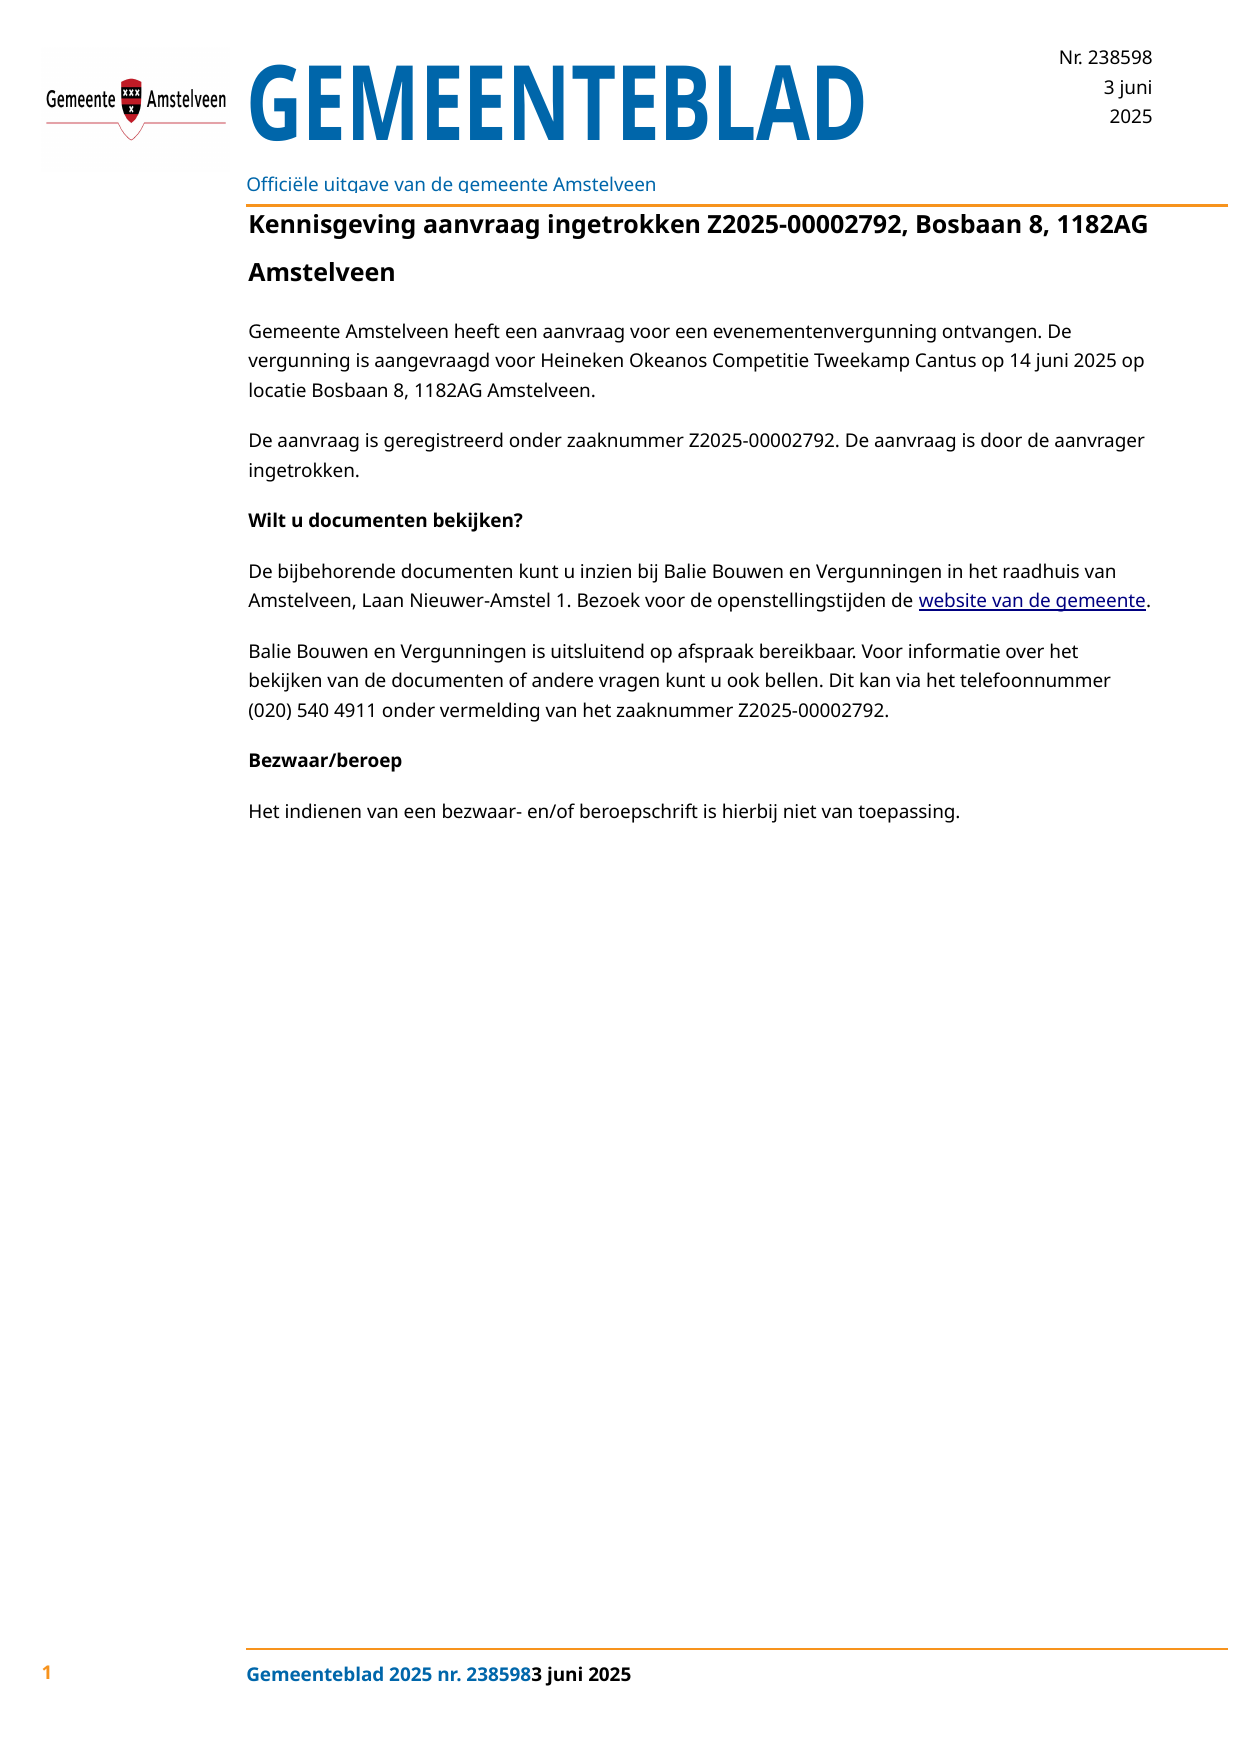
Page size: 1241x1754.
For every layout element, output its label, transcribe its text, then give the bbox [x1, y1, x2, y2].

text Balie Bouwen en Vergunningen is uitsluitend op afspraak bereikbaar. Voor informatie over het bekijken van de documenten of andere vragen kunt u ook bellen. Dit kan via het telefoonnummer (020) 540 4911 onder vermelding van het zaaknummer Z2025-00002792. [248, 638, 1152, 723]
text Bezwaar/beroep [248, 747, 1152, 773]
picture [41, 47, 231, 172]
text De bijbehorende documenten kunt u inzien bij Balie Bouwen en Vergunningen in het raadhuis van Amstelveen, Laan Nieuwer-Amstel 1. Bezoek voor de openstellingstijden de website van de gemeente. [248, 558, 1152, 613]
text Kennisgeving aanvraag ingetrokken Z2025-00002792, Bosbaan 8, 1182AG Amstelveen [248, 207, 1152, 288]
text Wilt u documenten bekijken? [248, 507, 1152, 533]
text De aanvraag is geregistreerd onder zaaknummer Z2025-00002792. De aanvraag is door de aanvrager ingetrokken. [248, 427, 1152, 483]
text Het indienen van een bezwaar- en/of beroepschrift is hierbij niet van toepassing. [248, 798, 1152, 824]
text Gemeente Amstelveen heeft een aanvraag voor een evenementenvergunning ontvangen. De vergunning is aangevraagd voor Heineken Okeanos Competitie Tweekamp Cantus op 14 juni 2025 op locatie Bosbaan 8, 1182AG Amstelveen. [248, 318, 1152, 403]
